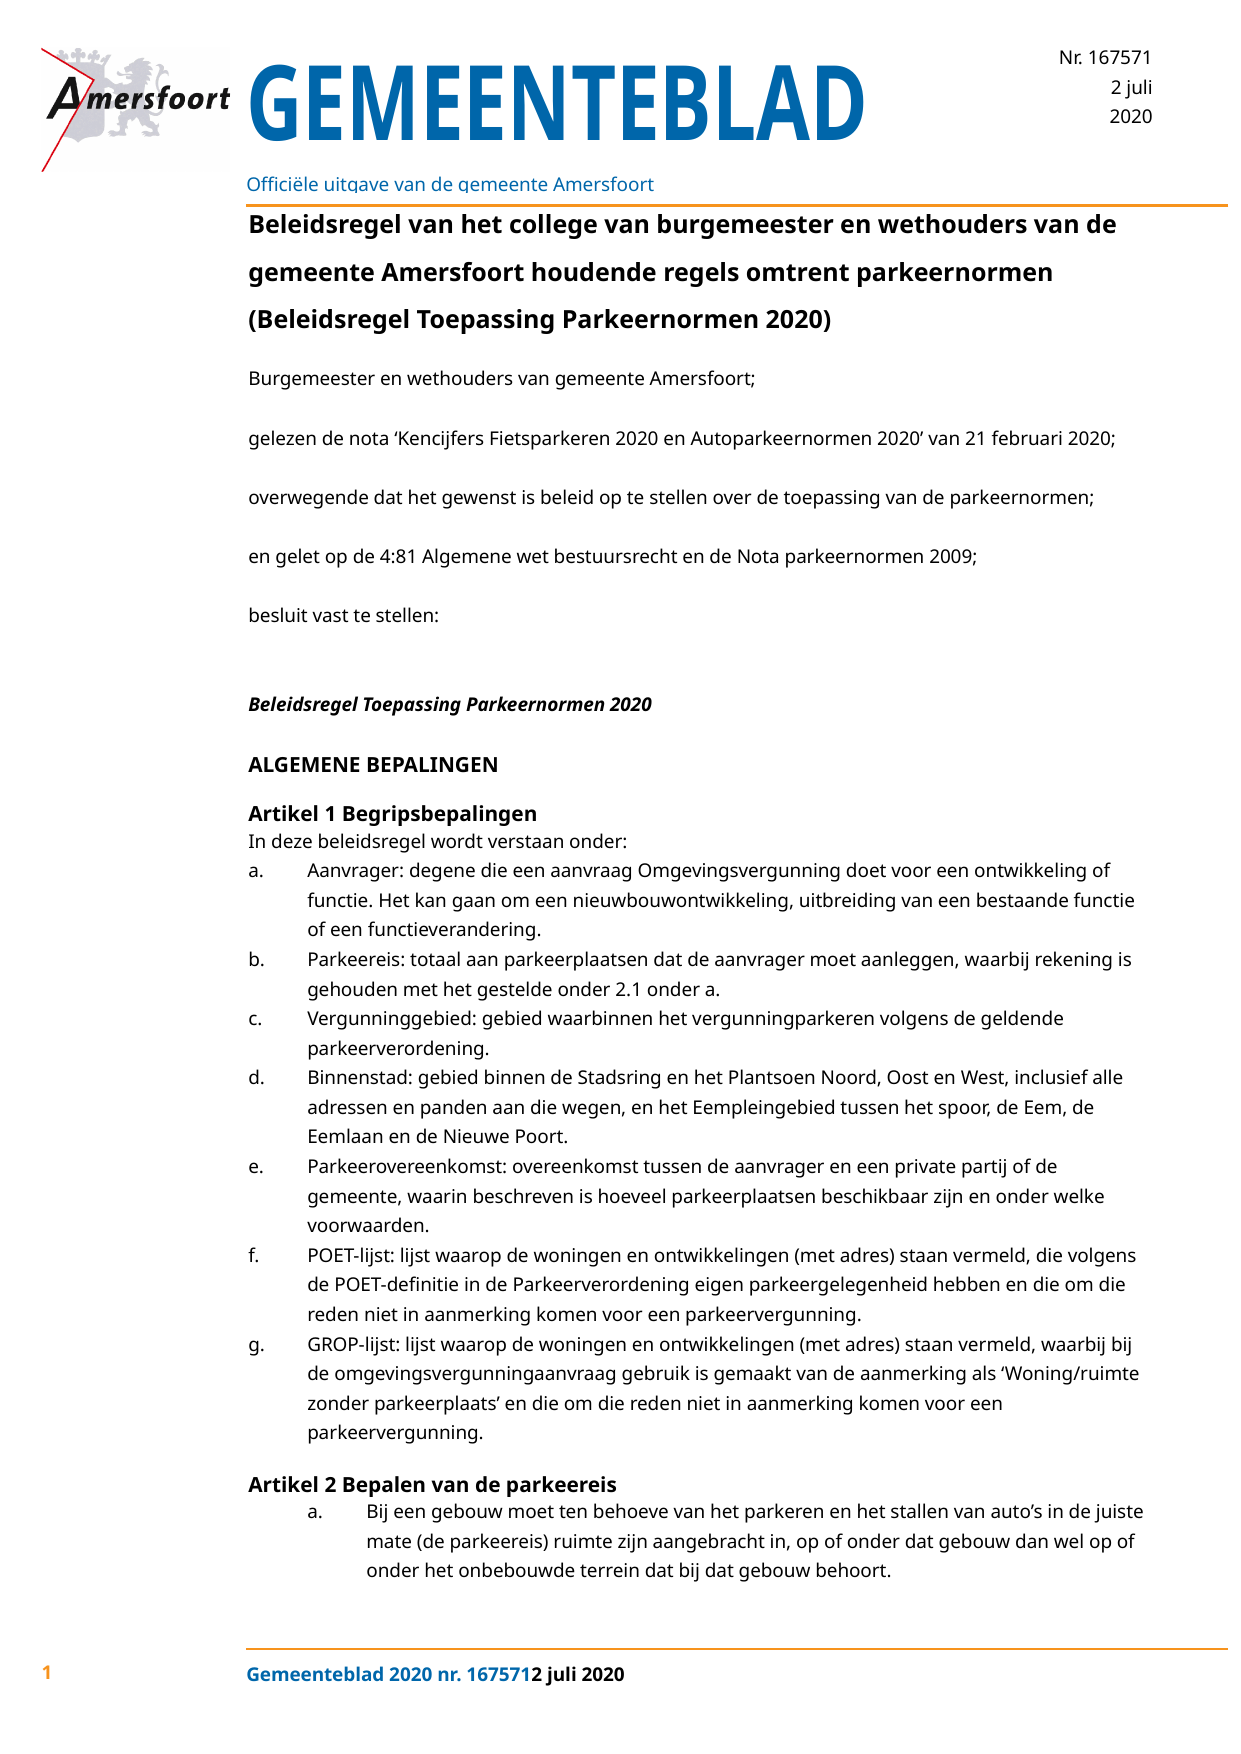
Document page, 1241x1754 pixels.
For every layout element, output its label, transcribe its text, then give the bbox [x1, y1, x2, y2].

list Parkeerovereenkomst: overeenkomst tussen de aanvrager en een private partij of de gemeente, waarin beschreven is hoeveel parkeerplaatsen beschikbaar zijn en onder welke voorwaarden. [248, 1153, 1152, 1238]
text ALGEMENE BEPALINGEN [248, 750, 1152, 778]
text Beleidsregel Toepassing Parkeernormen 2020 [248, 691, 1152, 717]
text In deze beleidsregel wordt verstaan onder: [248, 828, 1152, 853]
list Binnenstad: gebied binnen de Stadsring en het Plantsoen Noord, Oost en West, inclusief alle adressen en panden aan die wegen, en het Eempleingebied tussen het spoor, de Eem, de Eemlaan en de Nieuwe Poort. [248, 1064, 1152, 1149]
list Vergunninggebied: gebied waarbinnen het vergunningparkeren volgens de geldende parkeerverordening. [248, 1005, 1152, 1061]
text Artikel 2 Bepalen van de parkeereis [248, 1470, 1152, 1498]
text en gelet op de 4:81 Algemene wet bestuursrecht en de Nota parkeernormen 2009; [248, 543, 1152, 569]
text Artikel 1 Begripsbepalingen [248, 799, 1152, 828]
picture [41, 47, 231, 172]
list Bij een gebouw moet ten behoeve van het parkeren en het stallen van auto’s in de juiste mate (de parkeereis) ruimte zijn aangebracht in, op of onder dat gebouw dan wel op of onder het onbebouwde terrein dat bij dat gebouw behoort. [307, 1498, 1152, 1583]
list POET-lijst: lijst waarop de woningen en ontwikkelingen (met adres) staan vermeld, die volgens de POET-definitie in de Parkeerverordening eigen parkeergelegenheid hebben en die om die reden niet in aanmerking komen voor een parkeervergunning. [248, 1242, 1152, 1327]
list GROP-lijst: lijst waarop de woningen en ontwikkelingen (met adres) staan vermeld, waarbij bij de omgevingsvergunningaanvraag gebruik is gemaakt van de aanmerking als ‘Woning/ruimte zonder parkeerplaats’ en die om die reden niet in aanmerking komen voor een parkeervergunning. [248, 1331, 1152, 1445]
text gelezen de nota ‘Kencijfers Fietsparkeren 2020 en Autoparkeernormen 2020’ van 21 februari 2020; [248, 425, 1152, 450]
text overwegende dat het gewenst is beleid op te stellen over de toepassing van de parkeernormen; [248, 484, 1152, 509]
list Aanvrager: degene die een aanvraag Omgevingsvergunning doet voor een ontwikkeling of functie. Het kan gaan om een nieuwbouwontwikkeling, uitbreiding van een bestaande functie of een functieverandering. [248, 857, 1152, 942]
text Burgemeester en wethouders van gemeente Amersfoort; [248, 366, 1152, 391]
text besluit vast te stellen: [248, 602, 1152, 628]
text Beleidsregel van het college van burgemeester en wethouders van de gemeente Amersfoort houdende regels omtrent parkeernormen (Beleidsregel Toepassing Parkeernormen 2020) [248, 207, 1152, 336]
list Parkeereis: totaal aan parkeerplaatsen dat de aanvrager moet aanleggen, waarbij rekening is gehouden met het gestelde onder 2.1 onder a. [248, 946, 1152, 1001]
